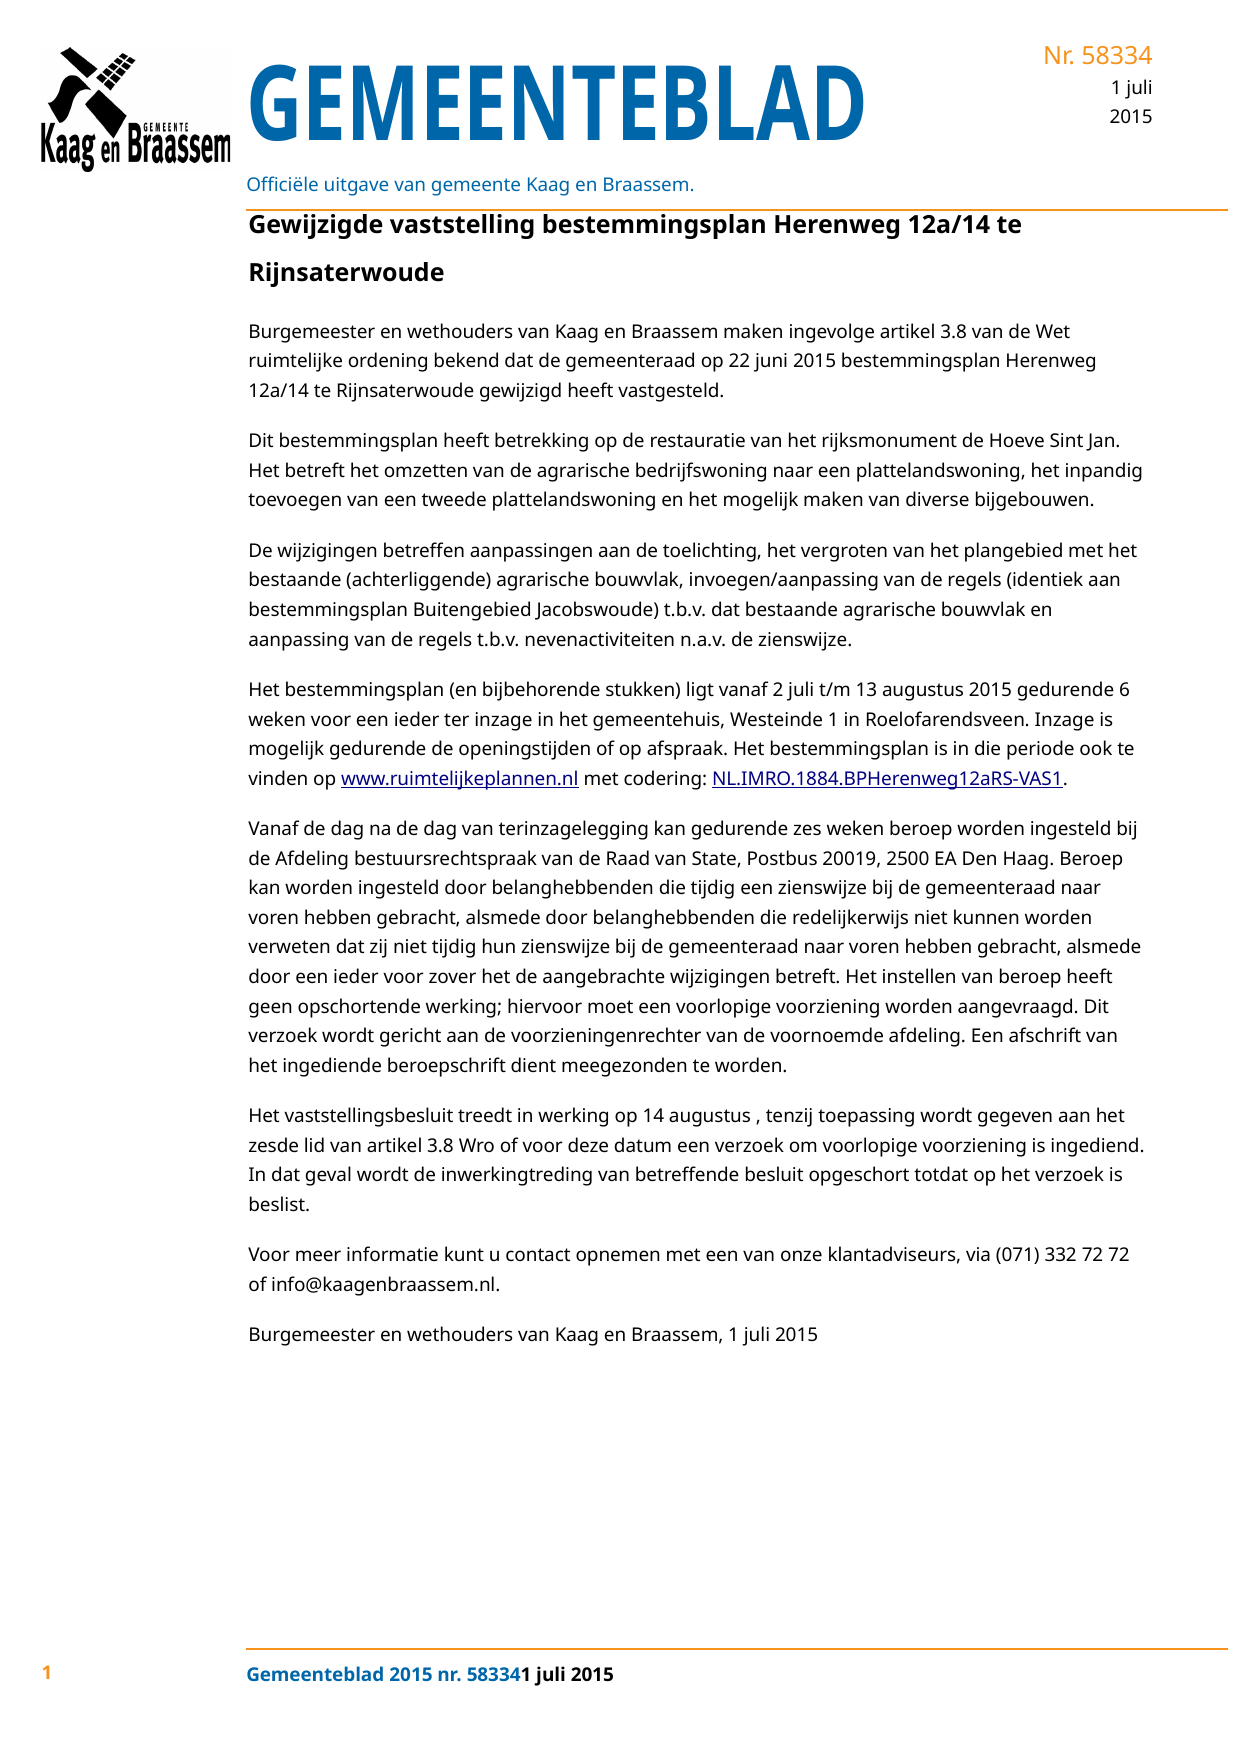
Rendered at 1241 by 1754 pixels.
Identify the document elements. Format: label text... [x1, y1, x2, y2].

text Burgemeester en wethouders van Kaag en Braassem, 1 juli 2015 [248, 1322, 1152, 1347]
text Burgemeester en wethouders van Kaag en Braassem maken ingevolge artikel 3.8 van de Wet ruimtelijke ordening bekend dat de gemeenteraad op 22 juni 2015 bestemmingsplan Herenweg 12a/14 te Rijnsaterwoude gewijzigd heeft vastgesteld. [248, 318, 1152, 403]
text Gewijzigde vaststelling bestemmingsplan Herenweg 12a/14 te Rijnsaterwoude [248, 211, 1152, 288]
text Dit bestemmingsplan heeft betrekking op de restauratie van het rijksmonument de Hoeve Sint Jan. Het betreft het omzetten van de agrarische bedrijfswoning naar een plattelandswoning, het inpandig toevoegen van een tweede plattelandswoning en het mogelijk maken van diverse bijgebouwen. [248, 427, 1152, 512]
text Het bestemmingsplan (en bijbehorende stukken) ligt vanaf 2 juli t/m 13 augustus 2015 gedurende 6 weken voor een ieder ter inzage in het gemeentehuis, Westeinde 1 in Roelofarendsveen. Inzage is mogelijk gedurende de openingstijden of op afspraak. Het bestemmingsplan is in die periode ook te vinden op www.ruimtelijkeplannen.nl met codering: NL.IMRO.1884.BPHerenweg12aRS-VAS1. [248, 676, 1152, 791]
picture [41, 47, 231, 172]
text Vanaf de dag na de dag van terinzagelegging kan gedurende zes weken beroep worden ingesteld bij de Afdeling bestuursrechtspraak van de Raad van State, Postbus 20019, 2500 EA Den Haag. Beroep kan worden ingesteld door belanghebbenden die tijdig een zienswijze bij de gemeenteraad naar voren hebben gebracht, alsmede door belanghebbenden die redelijkerwijs niet kunnen worden verweten dat zij niet tijdig hun zienswijze bij de gemeenteraad naar voren hebben gebracht, alsmede door een ieder voor zover het de aangebrachte wijzigingen betreft. Het instellen van beroep heeft geen opschortende werking; hiervoor moet een voorlopige voorziening worden aangevraagd. Dit verzoek wordt gericht aan de voorzieningenrechter van de voornoemde afdeling. Een afschrift van het ingediende beroepschrift dient meegezonden te worden. [248, 815, 1152, 1078]
text De wijzigingen betreffen aanpassingen aan de toelichting, het vergroten van het plangebied met het bestaande (achterliggende) agrarische bouwvlak, invoegen/aanpassing van de regels (identiek aan bestemmingsplan Buitengebied Jacobswoude) t.b.v. dat bestaande agrarische bouwvlak en aanpassing van de regels t.b.v. nevenactiviteiten n.a.v. de zienswijze. [248, 537, 1152, 652]
text Het vaststellingsbesluit treedt in werking op 14 augustus , tenzij toepassing wordt gegeven aan het zesde lid van artikel 3.8 Wro of voor deze datum een verzoek om voorlopige voorziening is ingediend. In dat geval wordt de inwerkingtreding van betreffende besluit opgeschort totdat op het verzoek is beslist. [248, 1102, 1152, 1217]
text Voor meer informatie kunt u contact opnemen met een van onze klantadviseurs, via (071) 332 72 72 of info@kaagenbraassem.nl. [248, 1242, 1152, 1297]
